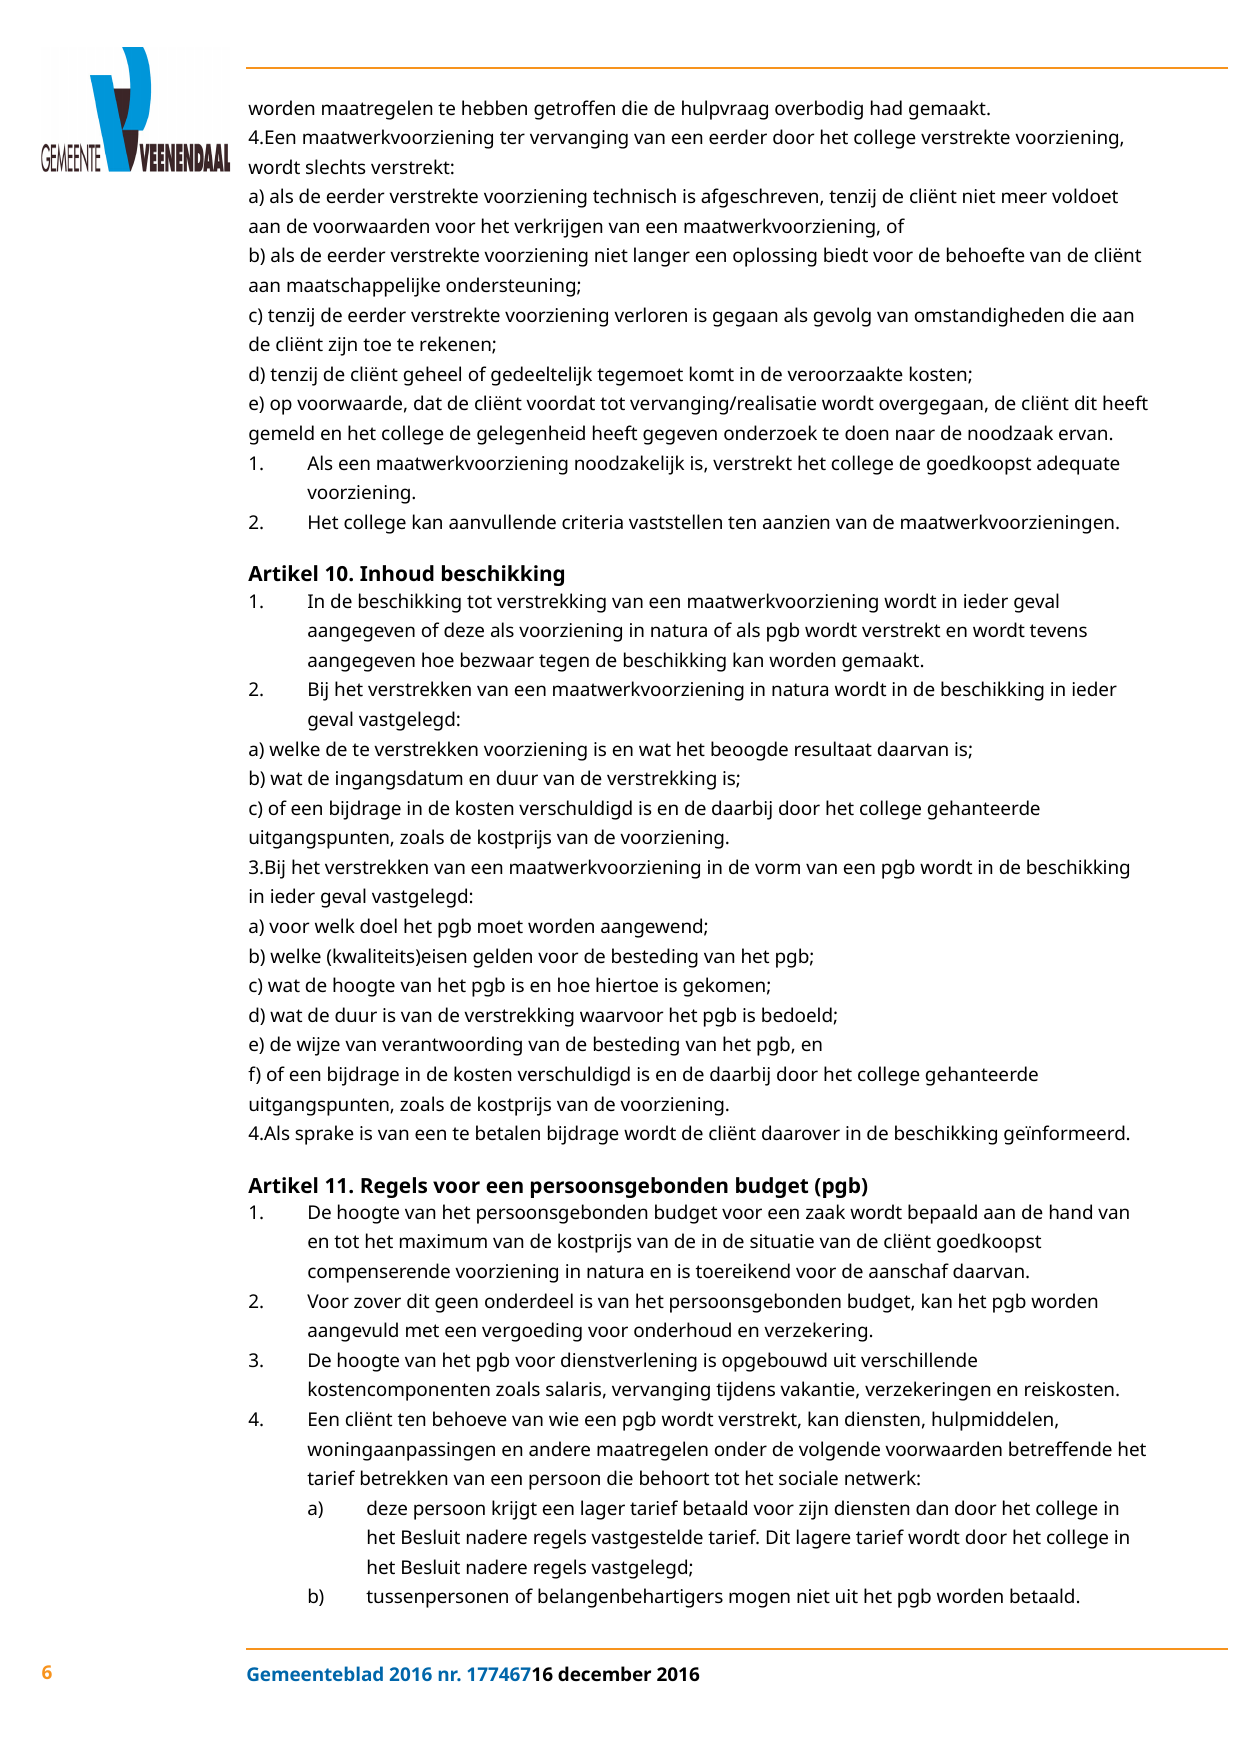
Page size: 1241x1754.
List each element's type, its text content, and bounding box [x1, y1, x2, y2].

text c) wat de hoogte van het pgb is en hoe hiertoe is gekomen; [248, 972, 1152, 998]
text b) welke (kwaliteits)eisen gelden voor de besteding van het pgb; [248, 943, 1152, 968]
text b) wat de ingangsdatum en duur van de verstrekking is; [248, 765, 1152, 791]
text Artikel 10. Inhoud beschikking [248, 559, 1152, 588]
text a) voor welk doel het pgb moet worden aangewend; [248, 913, 1152, 939]
picture [41, 47, 130, 172]
text b) als de eerder verstrekte voorziening niet langer een oplossing biedt voor de behoefte van de cliënt aan maatschappelijke ondersteuning; [248, 243, 1152, 298]
text 4.Een maatwerkvoorziening ter vervanging van een eerder door het college verstrekte voorziening, wordt slechts verstrekt: [248, 124, 1152, 180]
list Het college kan aanvullende criteria vaststellen ten aanzien van de maatwerkvoorzieningen. [248, 509, 1152, 535]
text c) of een bijdrage in de kosten verschuldigd is en de daarbij door het college gehanteerde uitgangspunten, zoals de kostprijs van de voorziening. [248, 795, 1152, 850]
text c) tenzij de eerder verstrekte voorziening verloren is gegaan als gevolg van omstandigheden die aan de cliënt zijn toe te rekenen; [248, 302, 1152, 357]
text a) welke de te verstrekken voorziening is en wat het beoogde resultaat daarvan is; [248, 736, 1152, 761]
text e) de wijze van verantwoording van de besteding van het pgb, en [248, 1032, 1152, 1057]
text 4.Als sprake is van een te betalen bijdrage wordt de cliënt daarover in de beschikking geïnformeerd. [248, 1120, 1152, 1146]
picture [123, 47, 231, 172]
list Als een maatwerkvoorziening noodzakelijk is, verstrekt het college de goedkoopst adequate voorziening. [248, 450, 1152, 505]
text 3.Bij het verstrekken van een maatwerkvoorziening in de vorm van een pgb wordt in de beschikking in ieder geval vastgelegd: [248, 854, 1152, 909]
list Voor zover dit geen onderdeel is van het persoonsgebonden budget, kan het pgb worden aangevuld met een vergoeding voor onderhoud en verzekering. [248, 1288, 1152, 1343]
text worden maatregelen te hebben getroffen die de hulpvraag overbodig had gemaakt. [248, 95, 1152, 121]
text d) wat de duur is van de verstrekking waarvoor het pgb is bedoeld; [248, 1002, 1152, 1028]
list De hoogte van het persoonsgebonden budget voor een zaak wordt bepaald aan de hand van en tot het maximum van de kostprijs van de in de situatie van de cliënt goedkoopst compenserende voorziening in natura en is toereikend voor de aanschaf daarvan. [248, 1199, 1152, 1284]
text f) of een bijdrage in de kosten verschuldigd is en de daarbij door het college gehanteerde uitgangspunten, zoals de kostprijs van de voorziening. [248, 1061, 1152, 1116]
list Bij het verstrekken van een maatwerkvoorziening in natura wordt in de beschikking in ieder geval vastgelegd: [248, 677, 1152, 732]
list deze persoon krijgt een lager tarief betaald voor zijn diensten dan door het college in het Besluit nadere regels vastgestelde tarief. Dit lagere tarief wordt door het college in het Besluit nadere regels vastgelegd; [307, 1495, 1152, 1580]
list tussenpersonen of belangenbehartigers mogen niet uit het pgb worden betaald. [307, 1584, 1152, 1609]
text a) als de eerder verstrekte voorziening technisch is afgeschreven, tenzij de cliënt niet meer voldoet aan de voorwaarden voor het verkrijgen van een maatwerkvoorziening, of [248, 183, 1152, 239]
text Artikel 11. Regels voor een persoonsgebonden budget (pgb) [248, 1171, 1152, 1199]
text e) op voorwaarde, dat de cliënt voordat tot vervanging/realisatie wordt overgegaan, de cliënt dit heeft gemeld en het college de gelegenheid heeft gegeven onderzoek te doen naar de noodzaak ervan. [248, 391, 1152, 446]
text d) tenzij de cliënt geheel of gedeeltelijk tegemoet komt in de veroorzaakte kosten; [248, 361, 1152, 387]
list De hoogte van het pgb voor dienstverlening is opgebouwd uit verschillende kostencomponenten zoals salaris, vervanging tijdens vakantie, verzekeringen en reiskosten. [248, 1347, 1152, 1402]
list In de beschikking tot verstrekking van een maatwerkvoorziening wordt in ieder geval aangegeven of deze als voorziening in natura of als pgb wordt verstrekt en wordt tevens aangegeven hoe bezwaar tegen de beschikking kan worden gemaakt. [248, 588, 1152, 673]
list Een cliënt ten behoeve van wie een pgb wordt verstrekt, kan diensten, hulpmiddelen, woningaanpassingen en andere maatregelen onder de volgende voorwaarden betreffende het tarief betrekken van een persoon die behoort tot het sociale netwerk: [248, 1406, 1152, 1491]
